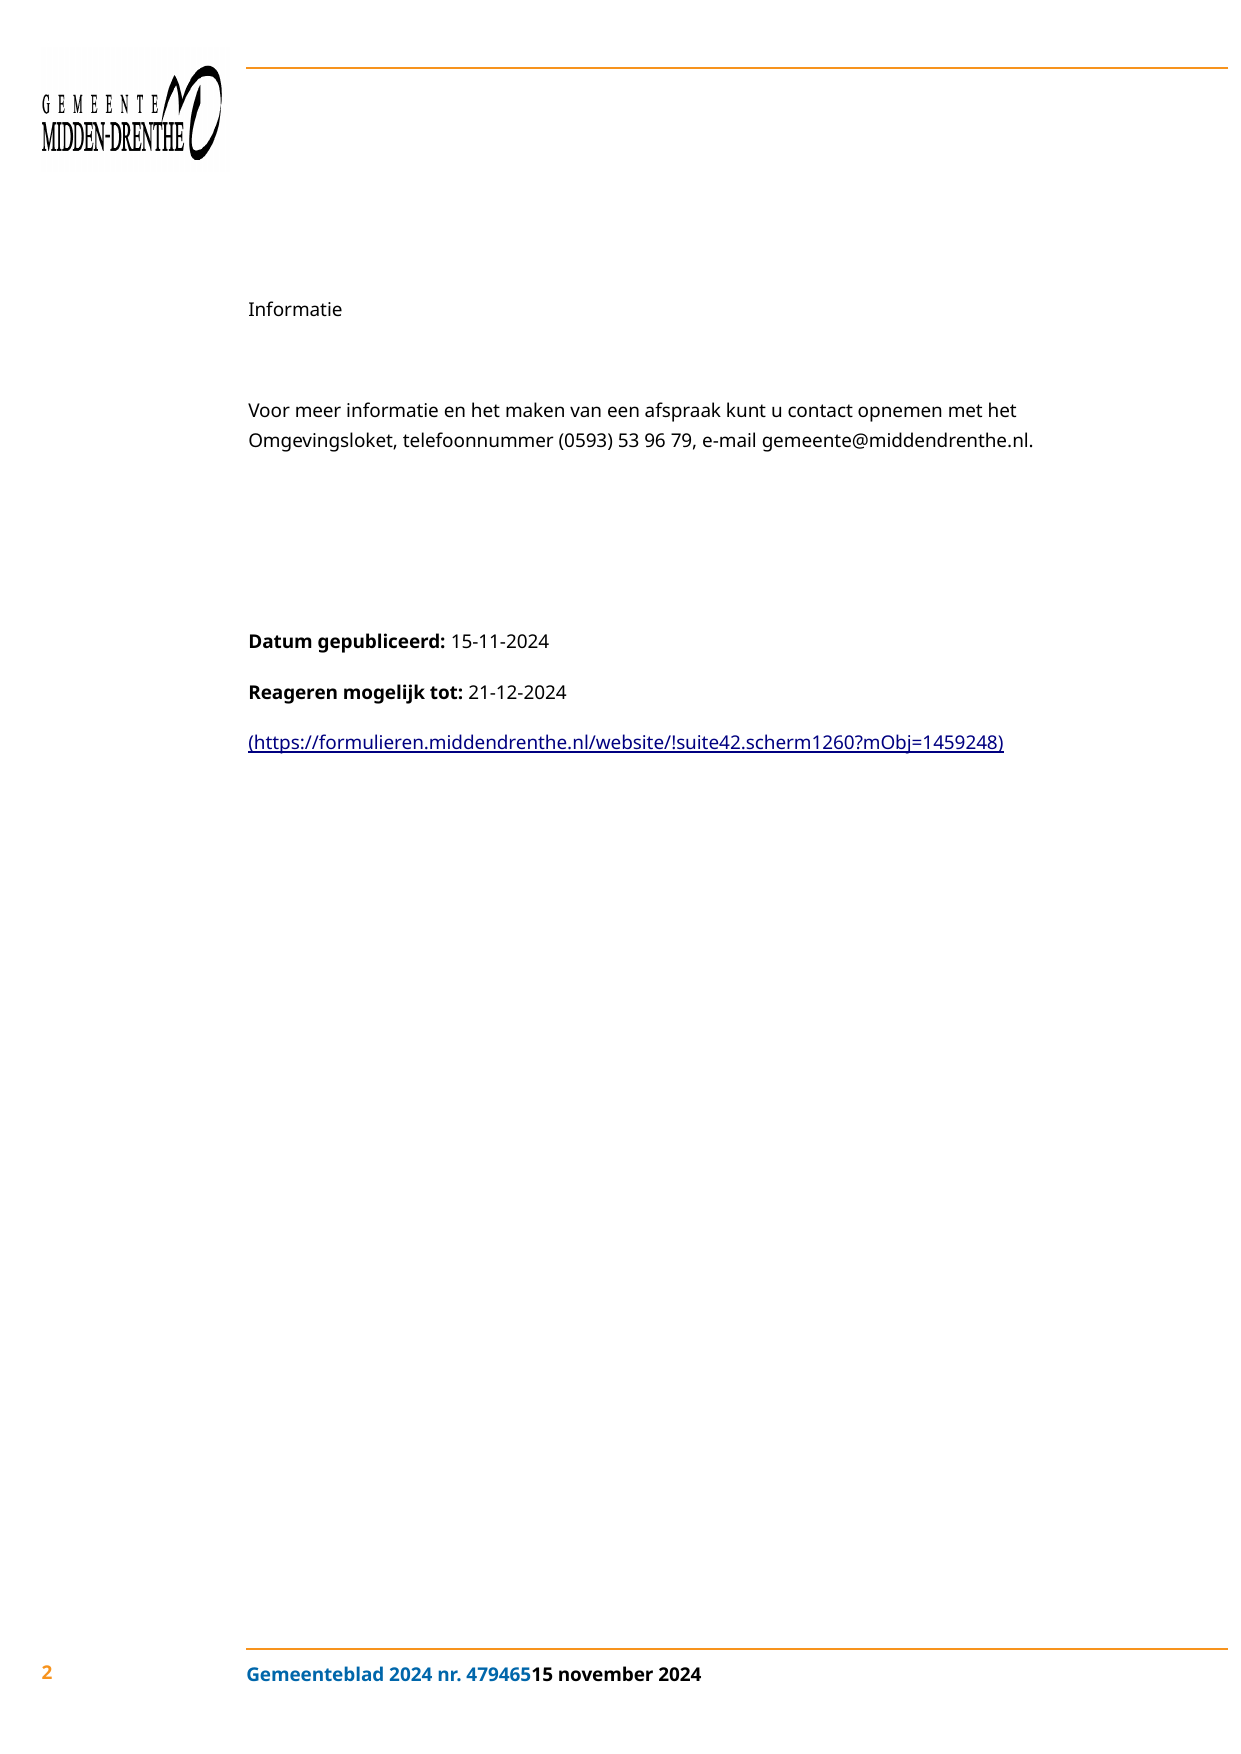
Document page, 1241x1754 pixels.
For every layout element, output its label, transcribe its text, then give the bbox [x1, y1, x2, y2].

text (https://formulieren.middendrenthe.nl/website/!suite42.scherm1260?mObj=1459248) [248, 729, 1152, 755]
text Informatie [248, 296, 1152, 322]
text Datum gepubliceerd: 15-11-2024 [248, 628, 1152, 654]
text Reageren mogelijk tot: 21-12-2024 [248, 679, 1152, 705]
text Voor meer informatie en het maken van een afspraak kunt u contact opnemen met het Omgevingsloket, telefoonnummer (0593) 53 96 79, e-mail gemeente@middendrenthe.nl. [248, 397, 1152, 453]
picture [41, 47, 231, 172]
